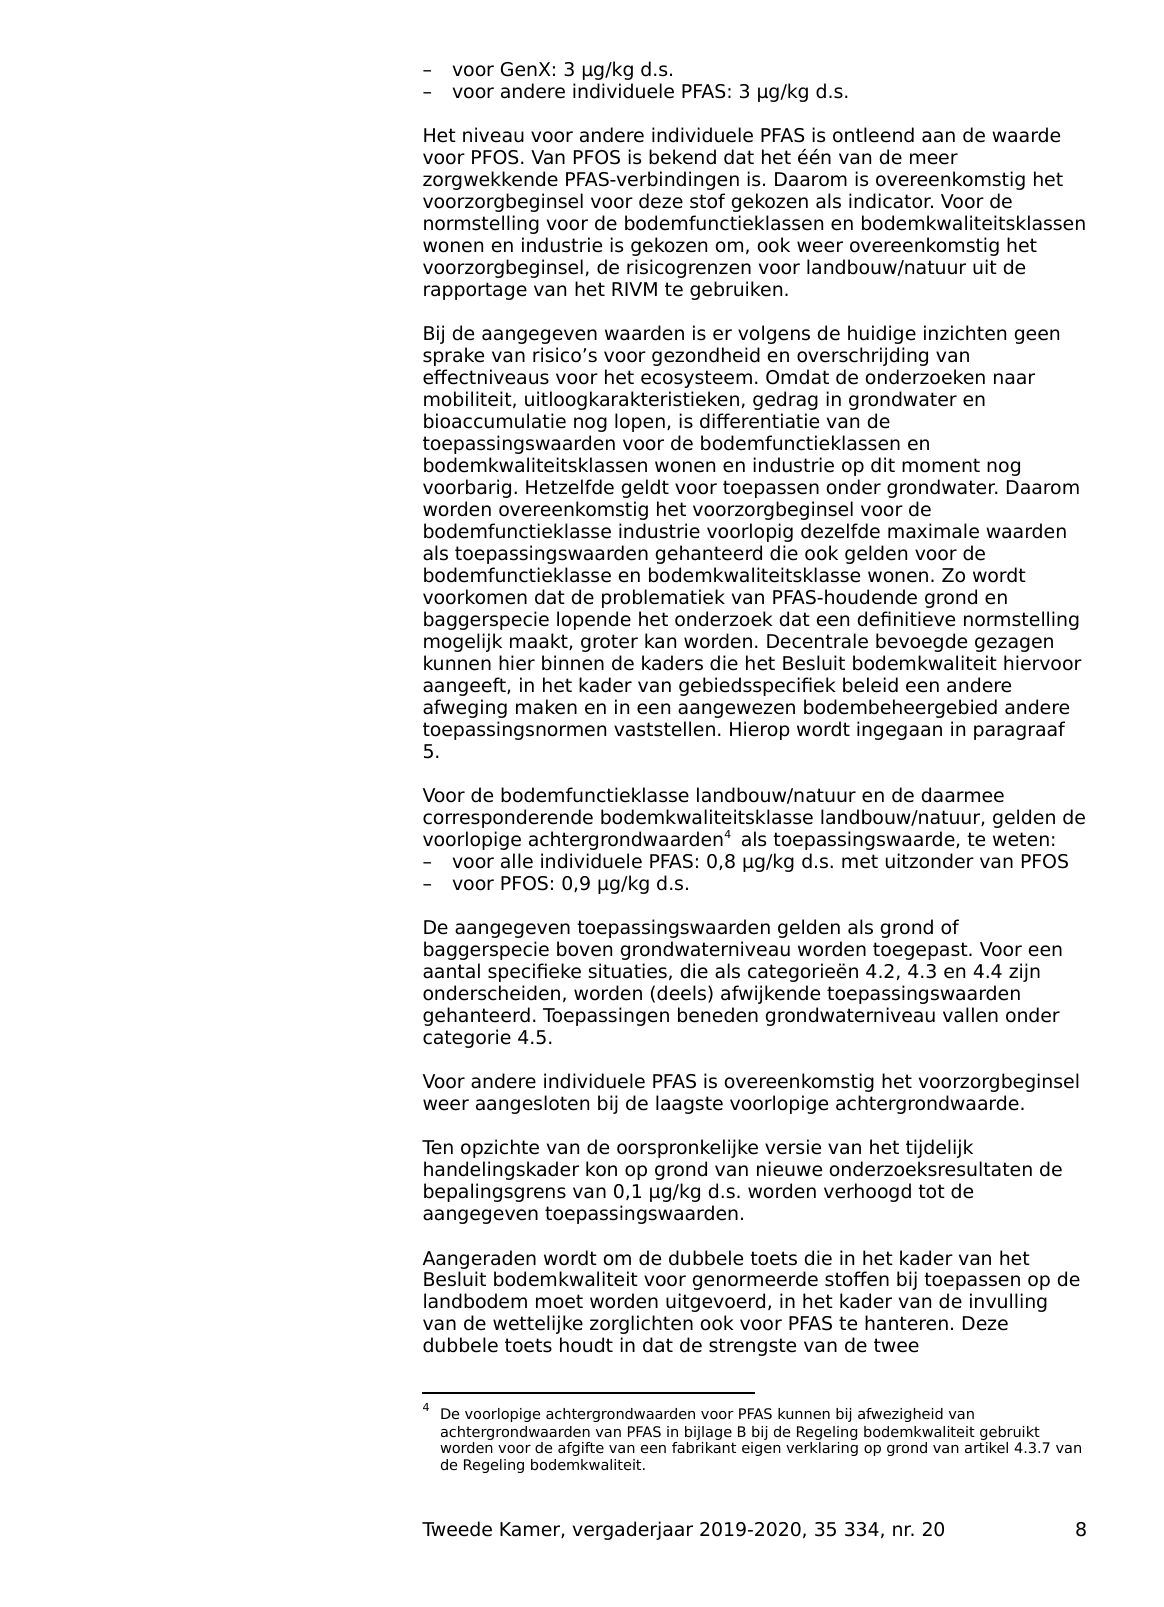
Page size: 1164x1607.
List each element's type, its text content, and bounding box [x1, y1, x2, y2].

text – voor PFOS: 0,9 μg/kg d.s. [422, 873, 1087, 895]
text – voor andere individuele PFAS: 3 μg/kg d.s. [422, 81, 1087, 103]
text – voor GenX: 3 μg/kg d.s. [422, 59, 1087, 81]
text Het niveau voor andere individuele PFAS is ontleend aan de waarde voor PFOS. Van PFOS is bekend dat het één van de meer zorgwekkende PFAS-verbindingen is. Daarom is overeenkomstig het voorzorgbeginsel voor deze stof gekozen als indicator. Voor de normstelling voor de bodemfunctieklassen en bodemkwaliteitsklassen wonen en industrie is gekozen om, ook weer overeenkomstig het voorzorgbeginsel, de risicogrenzen voor landbouw/natuur uit de rapportage van het RIVM te gebruiken. [422, 125, 1087, 301]
text De voorlopige achtergrondwaarden voor PFAS kunnen bij afwezigheid van achtergrondwaarden van PFAS in bijlage B bij de Regeling bodemkwaliteit gebruikt worden voor de afgifte van een fabrikant eigen verklaring op grond van artikel 4.3.7 van de Regeling bodemkwaliteit. [422, 1402, 1087, 1474]
text Ten opzichte van de oorspronkelijke versie van het tijdelijk handelingskader kon op grond van nieuwe onderzoeksresultaten de bepalingsgrens van 0,1 μg/kg d.s. worden verhoogd tot de aangegeven toepassingswaarden. [422, 1137, 1087, 1225]
text Aangeraden wordt om de dubbele toets die in het kader van het Besluit bodemkwaliteit voor genormeerde stoffen bij toepassen op de landbodem moet worden uitgevoerd, in het kader van de invulling van de wettelijke zorglichten ook voor PFAS te hanteren. Deze dubbele toets houdt in dat de strengste van de twee [422, 1247, 1087, 1357]
text – voor alle individuele PFAS: 0,8 μg/kg d.s. met uitzonder van PFOS [422, 851, 1087, 873]
text Voor de bodemfunctieklasse landbouw/natuur en de daarmee corresponderende bodemkwaliteitsklasse landbouw/natuur, gelden de voorlopige achtergrondwaarden als toepassingswaarde, te weten: [422, 785, 1087, 851]
text Bij de aangegeven waarden is er volgens de huidige inzichten geen sprake van risico’s voor gezondheid en overschrijding van effectniveaus voor het ecosysteem. Omdat de onderzoeken naar mobiliteit, uitloogkarakteristieken, gedrag in grondwater en bioaccumulatie nog lopen, is differentiatie van de toepassingswaarden voor de bodemfunctieklassen en bodemkwaliteitsklassen wonen en industrie op dit moment nog voorbarig. Hetzelfde geldt voor toepassen onder grondwater. Daarom worden overeenkomstig het voorzorgbeginsel voor de bodemfunctieklasse industrie voorlopig dezelfde maximale waarden als toepassingswaarden gehanteerd die ook gelden voor de bodemfunctieklasse en bodemkwaliteitsklasse wonen. Zo wordt voorkomen dat de problematiek van PFAS-houdende grond en baggerspecie lopende het onderzoek dat een definitieve normstelling mogelijk maakt, groter kan worden. Decentrale bevoegde gezagen kunnen hier binnen de kaders die het Besluit bodemkwaliteit hiervoor aangeeft, in het kader van gebiedsspecifiek beleid een andere afweging maken en in een aangewezen bodembeheergebied andere toepassingsnormen vaststellen. Hierop wordt ingegaan in paragraaf 5. [422, 323, 1087, 763]
text De aangegeven toepassingswaarden gelden als grond of baggerspecie boven grondwaterniveau worden toegepast. Voor een aantal specifieke situaties, die als categorieën 4.2, 4.3 en 4.4 zijn onderscheiden, worden (deels) afwijkende toepassingswaarden gehanteerd. Toepassingen beneden grondwaterniveau vallen onder categorie 4.5. [422, 917, 1087, 1049]
text Voor andere individuele PFAS is overeenkomstig het voorzorgbeginsel weer aangesloten bij de laagste voorlopige achtergrondwaarde. [422, 1071, 1087, 1115]
